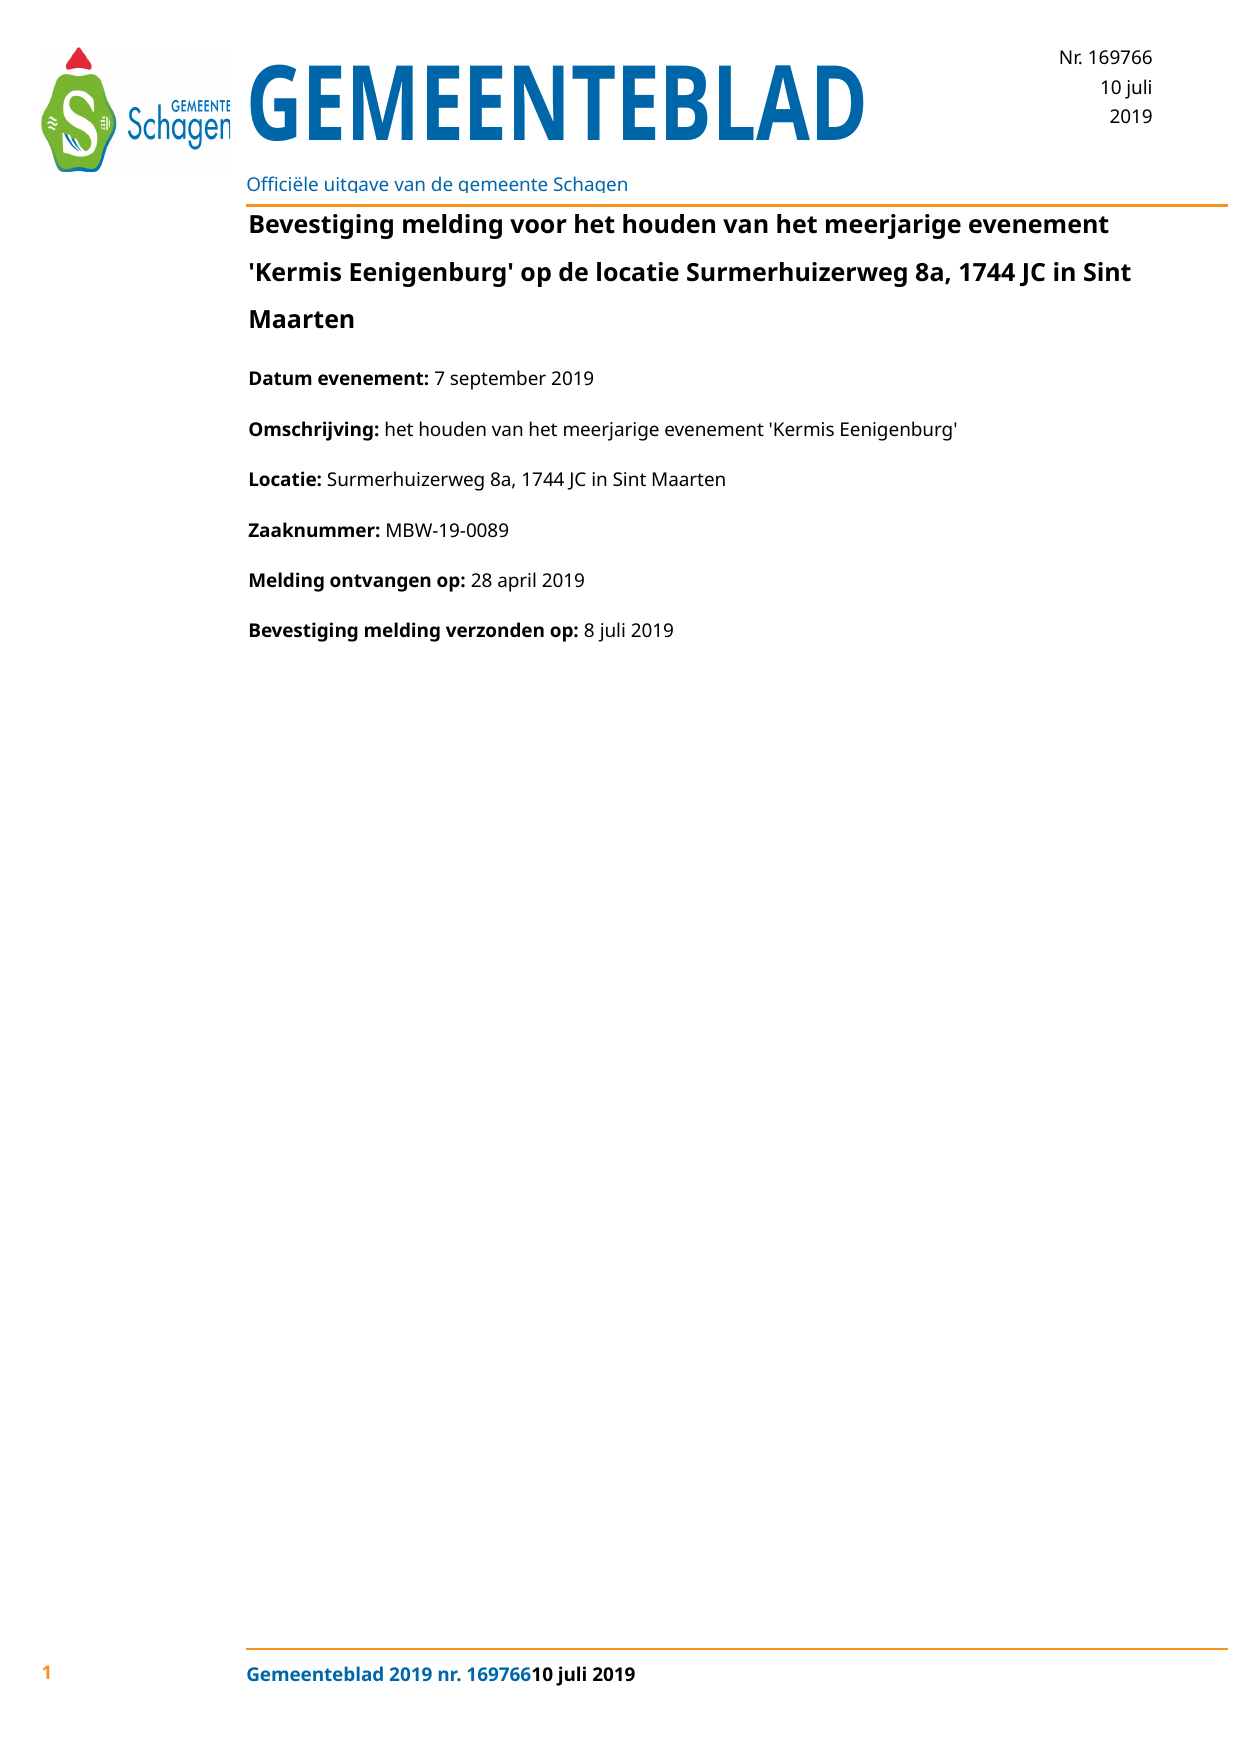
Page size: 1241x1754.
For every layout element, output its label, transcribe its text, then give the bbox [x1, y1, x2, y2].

text Locatie: Surmerhuizerweg 8a, 1744 JC in Sint Maarten [248, 466, 1152, 492]
text Datum evenement: 7 september 2019 [248, 366, 1152, 391]
picture [41, 47, 231, 172]
text Omschrijving: het houden van het meerjarige evenement 'Kermis Eenigenburg' [248, 416, 1152, 442]
text Bevestiging melding voor het houden van het meerjarige evenement 'Kermis Eenigenburg' op de locatie Surmerhuizerweg 8a, 1744 JC in Sint Maarten [248, 207, 1152, 336]
text Melding ontvangen op: 28 april 2019 [248, 567, 1152, 593]
text Bevestiging melding verzonden op: 8 juli 2019 [248, 618, 1152, 643]
text Zaaknummer: MBW-19-0089 [248, 517, 1152, 542]
